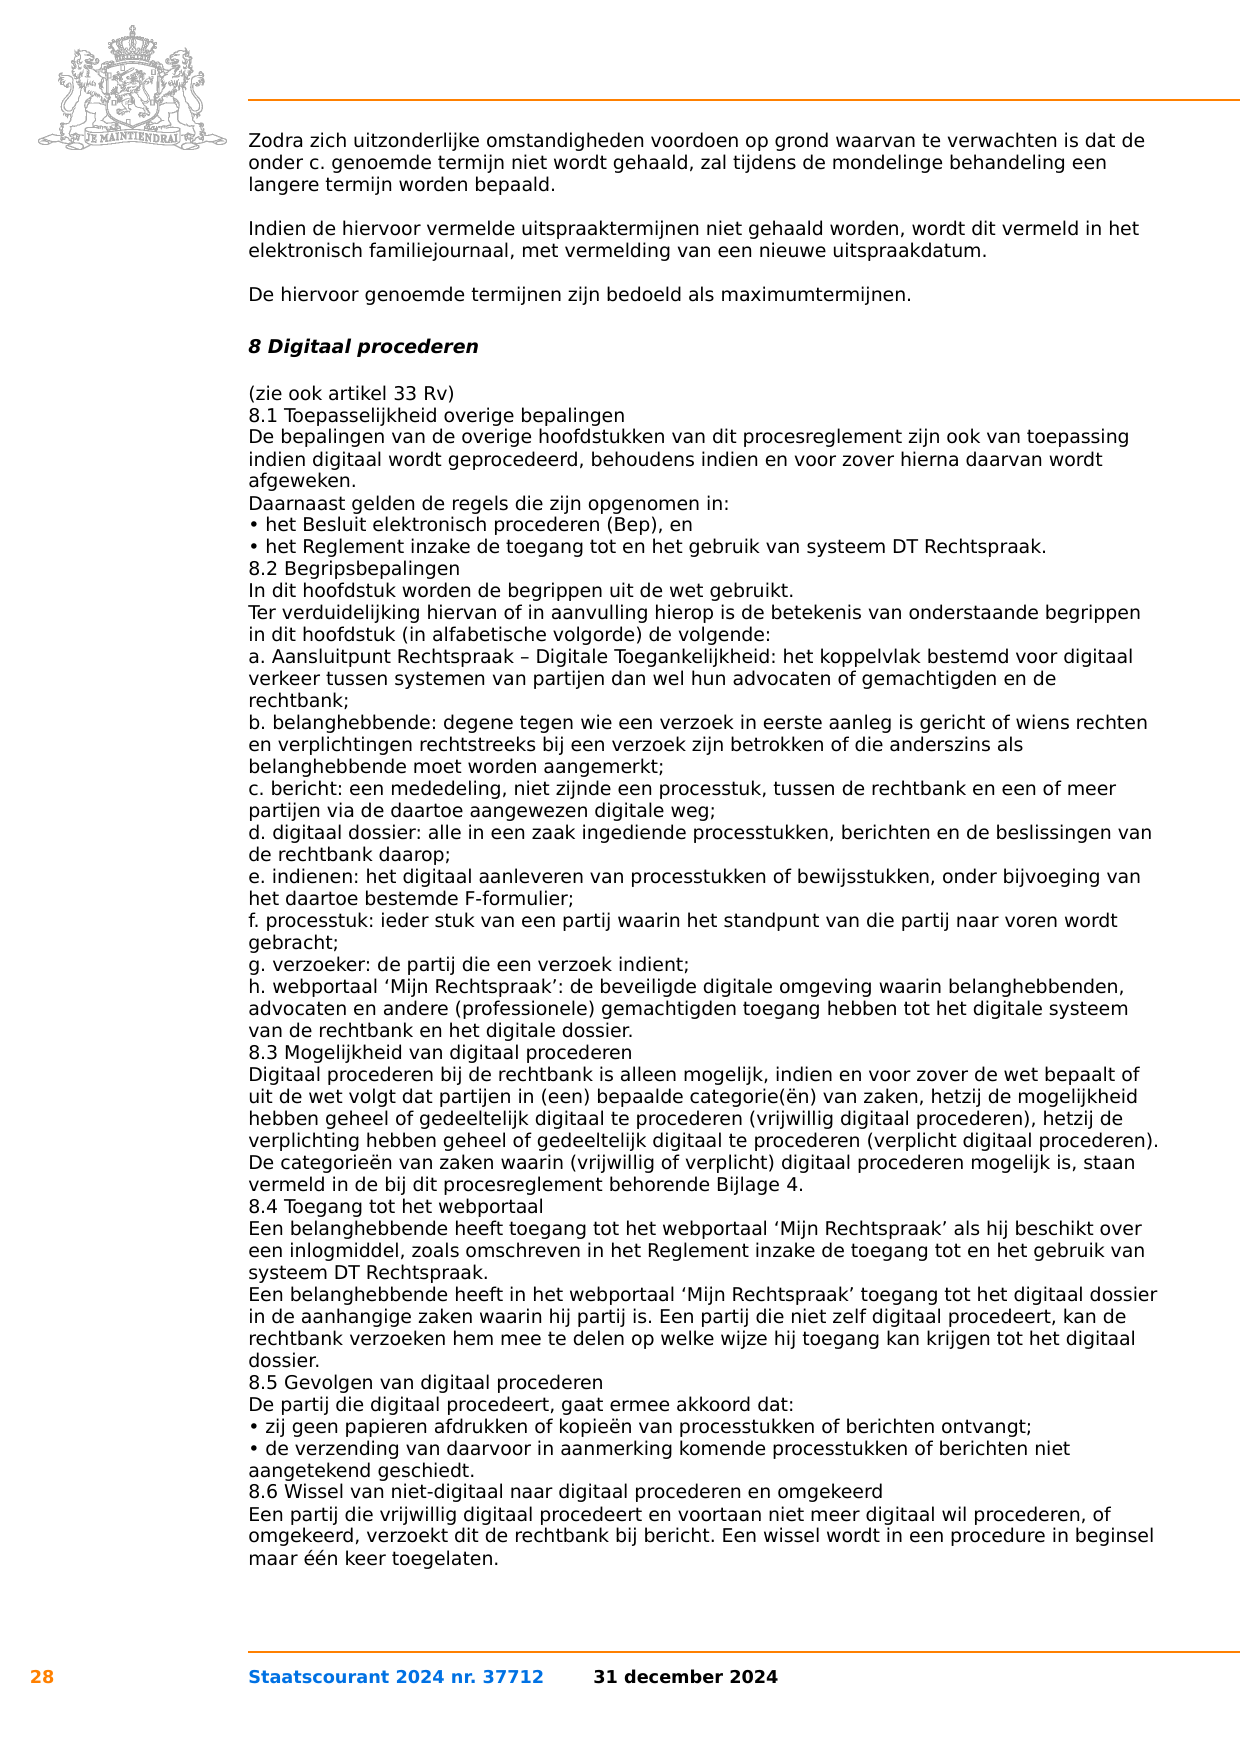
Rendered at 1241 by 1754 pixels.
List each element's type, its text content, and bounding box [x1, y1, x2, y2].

text a. Aansluitpunt Rechtspraak – Digitale Toegankelijkheid: het koppelvlak bestemd voor digitaal verkeer tussen systemen van partijen dan wel hun advocaten of gemachtigden en de rechtbank; [248, 646, 1163, 712]
text • de verzending van daarvoor in aanmerking komende processtukken of berichten niet aangetekend geschiedt. [248, 1437, 1163, 1481]
text (zie ook artikel 33 Rv) [248, 382, 1163, 404]
text 8.6 Wissel van niet-digitaal naar digitaal procederen en omgekeerd [248, 1481, 1163, 1503]
text De partij die digitaal procedeert, gaat ermee akkoord dat: [248, 1393, 1163, 1416]
text d. digitaal dossier: alle in een zaak ingediende processtukken, berichten en de beslissingen van de rechtbank daarop; [248, 822, 1163, 866]
text 8.5 Gevolgen van digitaal procederen [248, 1372, 1163, 1393]
text Daarnaast gelden de regels die zijn opgenomen in: [248, 492, 1163, 514]
text g. verzoeker: de partij die een verzoek indient; [248, 954, 1163, 976]
text Een partij die vrijwillig digitaal procedeert en voortaan niet meer digitaal wil procederen, of omgekeerd, verzoekt dit de rechtbank bij bericht. Een wissel wordt in een procedure in beginsel maar één keer toegelaten. [248, 1503, 1163, 1569]
text De bepalingen van de overige hoofdstukken van dit procesreglement zijn ook van toepassing indien digitaal wordt geprocedeerd, behoudens indien en voor zover hierna daarvan wordt afgeweken. [248, 426, 1163, 492]
text Zodra zich uitzonderlijke omstandigheden voordoen op grond waarvan te verwachten is dat de onder c. genoemde termijn niet wordt gehaald, zal tijdens de mondelinge behandeling een langere termijn worden bepaald. [248, 130, 1163, 196]
text • het Besluit elektronisch procederen (Bep), en [248, 514, 1163, 536]
text Een belanghebbende heeft toegang tot het webportaal ‘Mijn Rechtspraak’ als hij beschikt over een inlogmiddel, zoals omschreven in het Reglement inzake de toegang tot en het gebruik van systeem DT Rechtspraak. [248, 1218, 1163, 1284]
text Indien de hiervoor vermelde uitspraaktermijnen niet gehaald worden, wordt dit vermeld in het elektronisch familiejournaal, met vermelding van een nieuwe uitspraakdatum. [248, 218, 1163, 262]
text e. indienen: het digitaal aanleveren van processtukken of bewijsstukken, onder bijvoeging van het daartoe bestemde F-formulier; [248, 866, 1163, 910]
text Ter verduidelijking hiervan of in aanvulling hierop is de betekenis van onderstaande begrippen in dit hoofdstuk (in alfabetische volgorde) de volgende: [248, 602, 1163, 646]
text h. webportaal ‘Mijn Rechtspraak’: de beveiligde digitale omgeving waarin belanghebbenden, advocaten en andere (professionele) gemachtigden toegang hebben tot het digitale systeem van de rechtbank en het digitale dossier. [248, 976, 1163, 1042]
text 8.3 Mogelijkheid van digitaal procederen [248, 1042, 1163, 1064]
text b. belanghebbende: degene tegen wie een verzoek in eerste aanleg is gericht of wiens rechten en verplichtingen rechtstreeks bij een verzoek zijn betrokken of die anderszins als belanghebbende moet worden aangemerkt; [248, 712, 1163, 778]
subtitle 8 Digitaal procederen [248, 336, 1163, 357]
text 8.4 Toegang tot het webportaal [248, 1196, 1163, 1218]
text f. processtuk: ieder stuk van een partij waarin het standpunt van die partij naar voren wordt gebracht; [248, 910, 1163, 954]
text Een belanghebbende heeft in het webportaal ‘Mijn Rechtspraak’ toegang tot het digitaal dossier in de aanhangige zaken waarin hij partij is. Een partij die niet zelf digitaal procedeert, kan de rechtbank verzoeken hem mee te delen op welke wijze hij toegang kan krijgen tot het digitaal dossier. [248, 1284, 1163, 1372]
text In dit hoofdstuk worden de begrippen uit de wet gebruikt. [248, 580, 1163, 602]
text Digitaal procederen bij de rechtbank is alleen mogelijk, indien en voor zover de wet bepaalt of uit de wet volgt dat partijen in (een) bepaalde categorie(ën) van zaken, hetzij de mogelijkheid hebben geheel of gedeeltelijk digitaal te procederen (vrijwillig digitaal procederen), hetzij de verplichting hebben geheel of gedeeltelijk digitaal te procederen (verplicht digitaal procederen). De categorieën van zaken waarin (vrijwillig of verplicht) digitaal procederen mogelijk is, staan vermeld in de bij dit procesreglement behorende Bijlage 4. [248, 1064, 1163, 1196]
text • zij geen papieren afdrukken of kopieën van processtukken of berichten ontvangt; [248, 1416, 1163, 1437]
picture [38, 25, 227, 150]
text c. bericht: een mededeling, niet zijnde een processtuk, tussen de rechtbank en een of meer partijen via de daartoe aangewezen digitale weg; [248, 778, 1163, 822]
text 8.1 Toepasselijkheid overige bepalingen [248, 404, 1163, 426]
text • het Reglement inzake de toegang tot en het gebruik van systeem DT Rechtspraak. [248, 536, 1163, 558]
text De hiervoor genoemde termijnen zijn bedoeld als maximumtermijnen. [248, 283, 1163, 306]
text 8.2 Begripsbepalingen [248, 558, 1163, 580]
